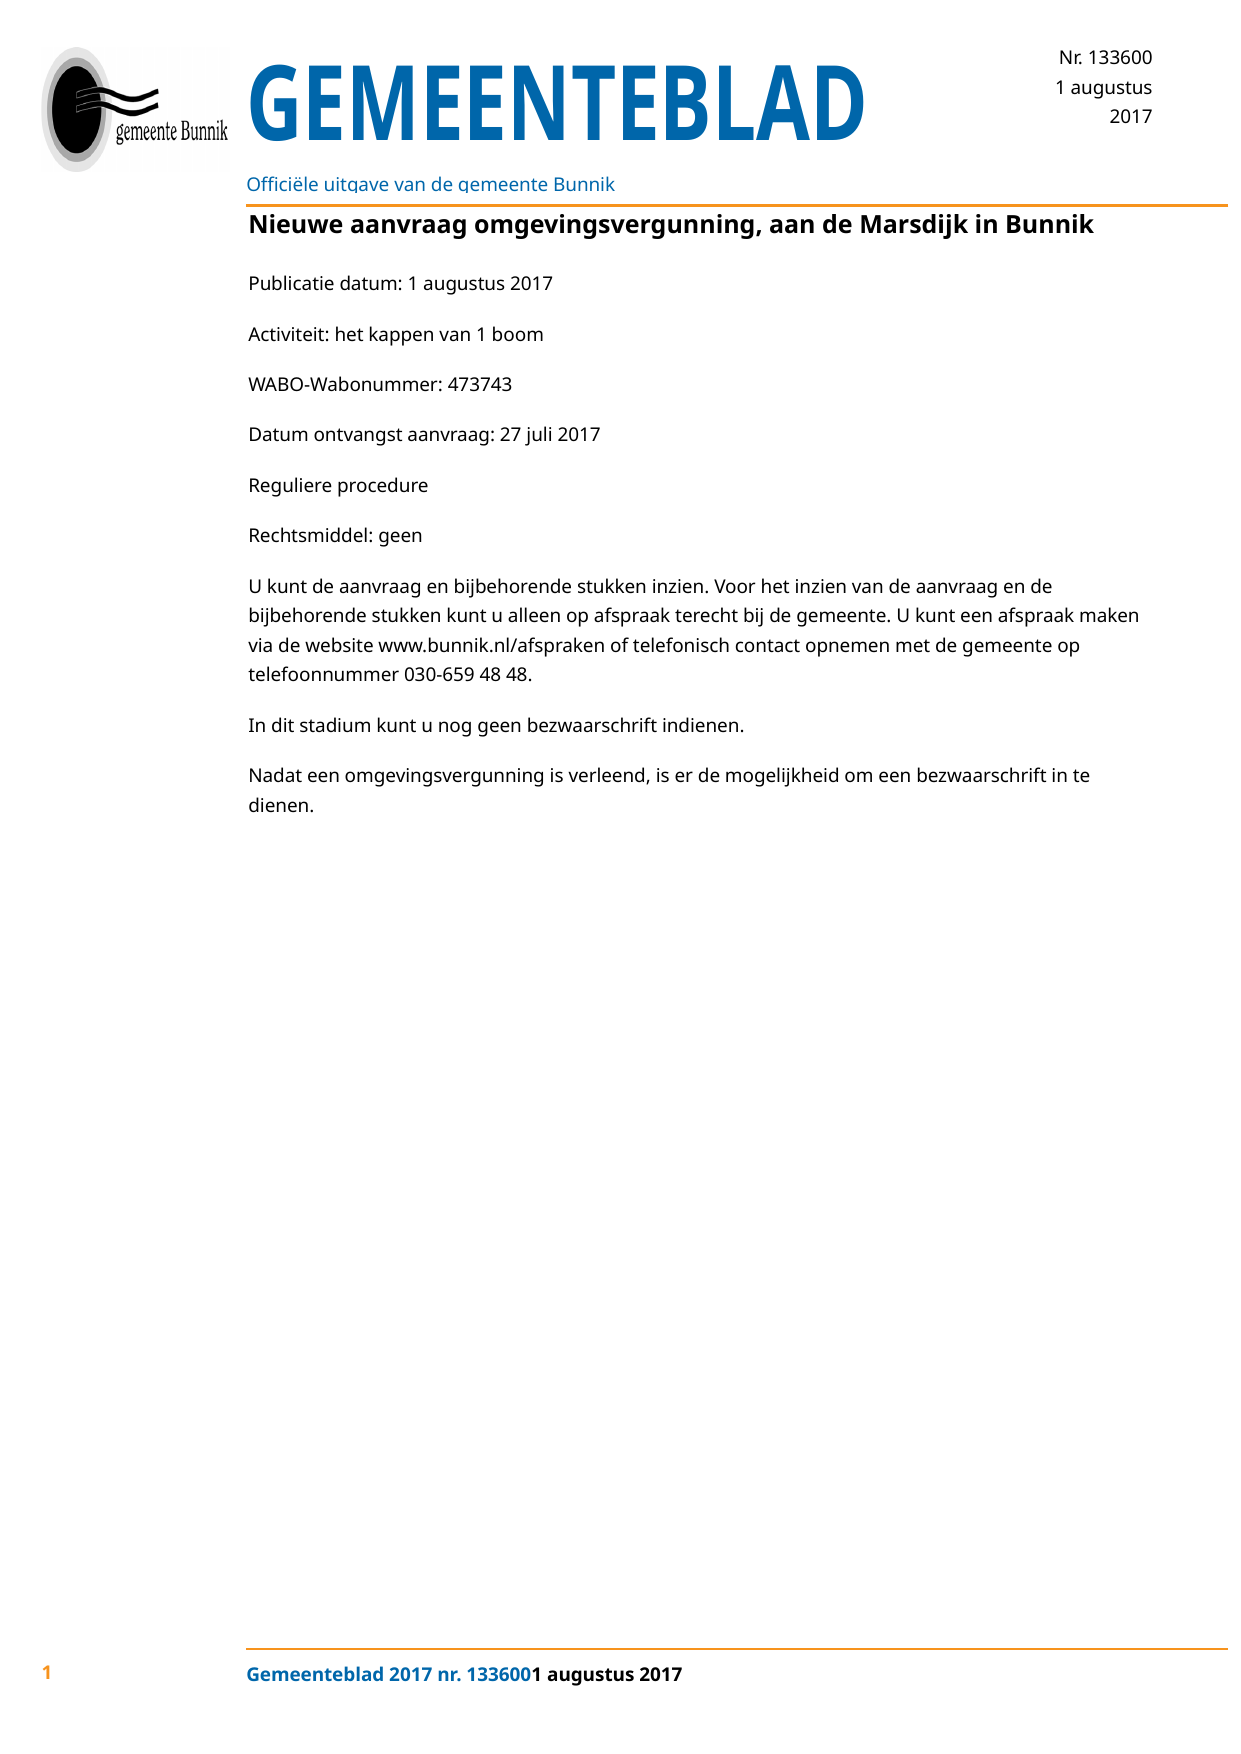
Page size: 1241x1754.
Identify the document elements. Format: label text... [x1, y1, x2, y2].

text Datum ontvangst aanvraag: 27 juli 2017 [248, 422, 1152, 447]
text Activiteit: het kappen van 1 boom [248, 321, 1152, 346]
text Publicatie datum: 1 augustus 2017 [248, 270, 1152, 296]
text Reguliere procedure [248, 472, 1152, 498]
text U kunt de aanvraag en bijbehorende stukken inzien. Voor het inzien van de aanvraag en de bijbehorende stukken kunt u alleen op afspraak terecht bij de gemeente. U kunt een afspraak maken via de website www.bunnik.nl/afspraken of telefonisch contact opnemen met de gemeente op telefoonnummer 030-659 48 48. [248, 573, 1152, 687]
text Nieuwe aanvraag omgevingsvergunning, aan de Marsdijk in Bunnik [248, 207, 1152, 241]
text WABO-Wabonummer: 473743 [248, 371, 1152, 397]
text In dit stadium kunt u nog geen bezwaarschrift indienen. [248, 712, 1152, 738]
picture [41, 47, 231, 172]
text Nadat een omgevingsvergunning is verleend, is er de mogelijkheid om een bezwaarschrift in te dienen. [248, 762, 1152, 818]
text Rechtsmiddel: geen [248, 522, 1152, 548]
